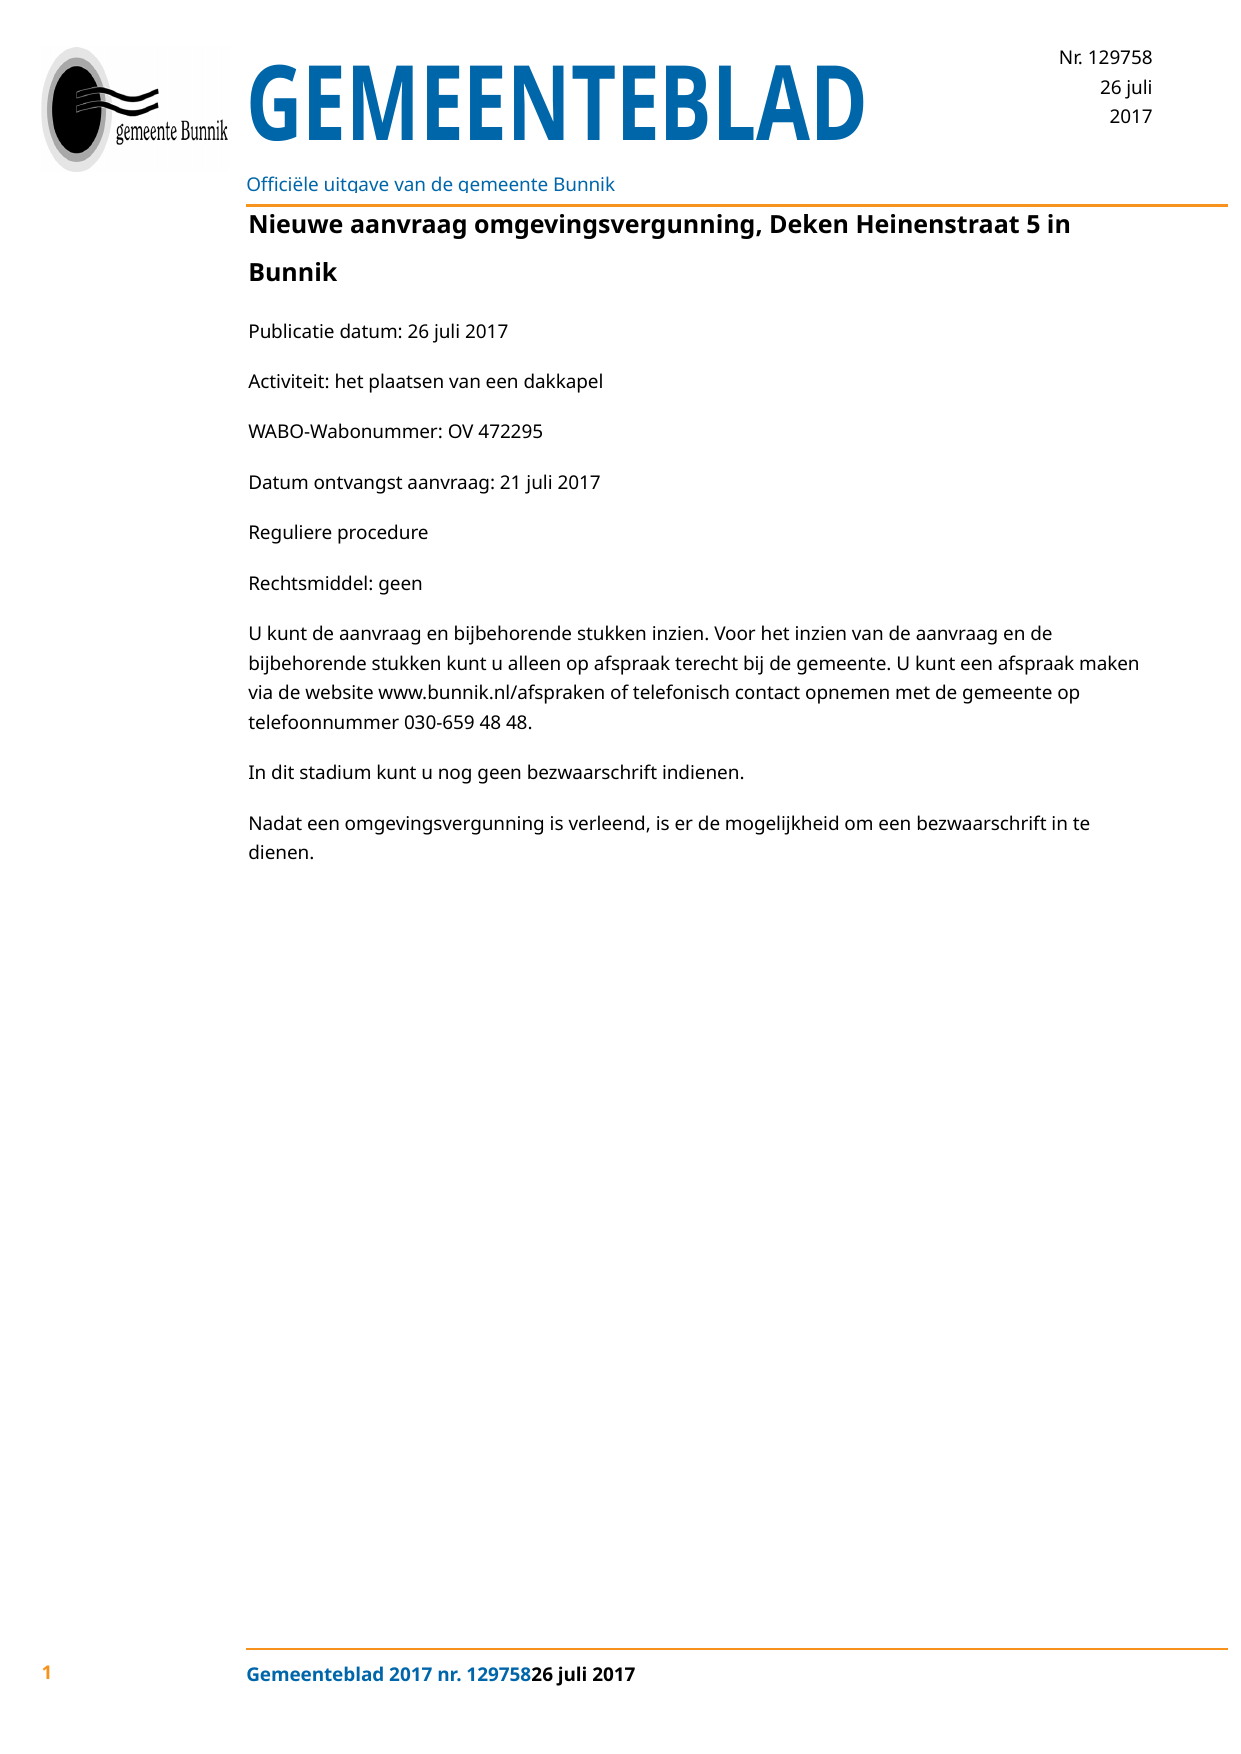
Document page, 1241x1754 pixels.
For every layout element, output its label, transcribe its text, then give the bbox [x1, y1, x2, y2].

text Datum ontvangst aanvraag: 21 juli 2017 [248, 469, 1152, 495]
text In dit stadium kunt u nog geen bezwaarschrift indienen. [248, 759, 1152, 785]
text U kunt de aanvraag en bijbehorende stukken inzien. Voor het inzien van de aanvraag en de bijbehorende stukken kunt u alleen op afspraak terecht bij de gemeente. U kunt een afspraak maken via de website www.bunnik.nl/afspraken of telefonisch contact opnemen met de gemeente op telefoonnummer 030-659 48 48. [248, 620, 1152, 735]
text Nadat een omgevingsvergunning is verleend, is er de mogelijkheid om een bezwaarschrift in te dienen. [248, 810, 1152, 865]
text Nieuwe aanvraag omgevingsvergunning, Deken Heinenstraat 5 in Bunnik [248, 207, 1152, 288]
text WABO-Wabonummer: OV 472295 [248, 419, 1152, 444]
text Reguliere procedure [248, 519, 1152, 545]
text Activiteit: het plaatsen van een dakkapel [248, 368, 1152, 394]
text Rechtsmiddel: geen [248, 570, 1152, 596]
picture [41, 47, 231, 172]
text Publicatie datum: 26 juli 2017 [248, 318, 1152, 344]
